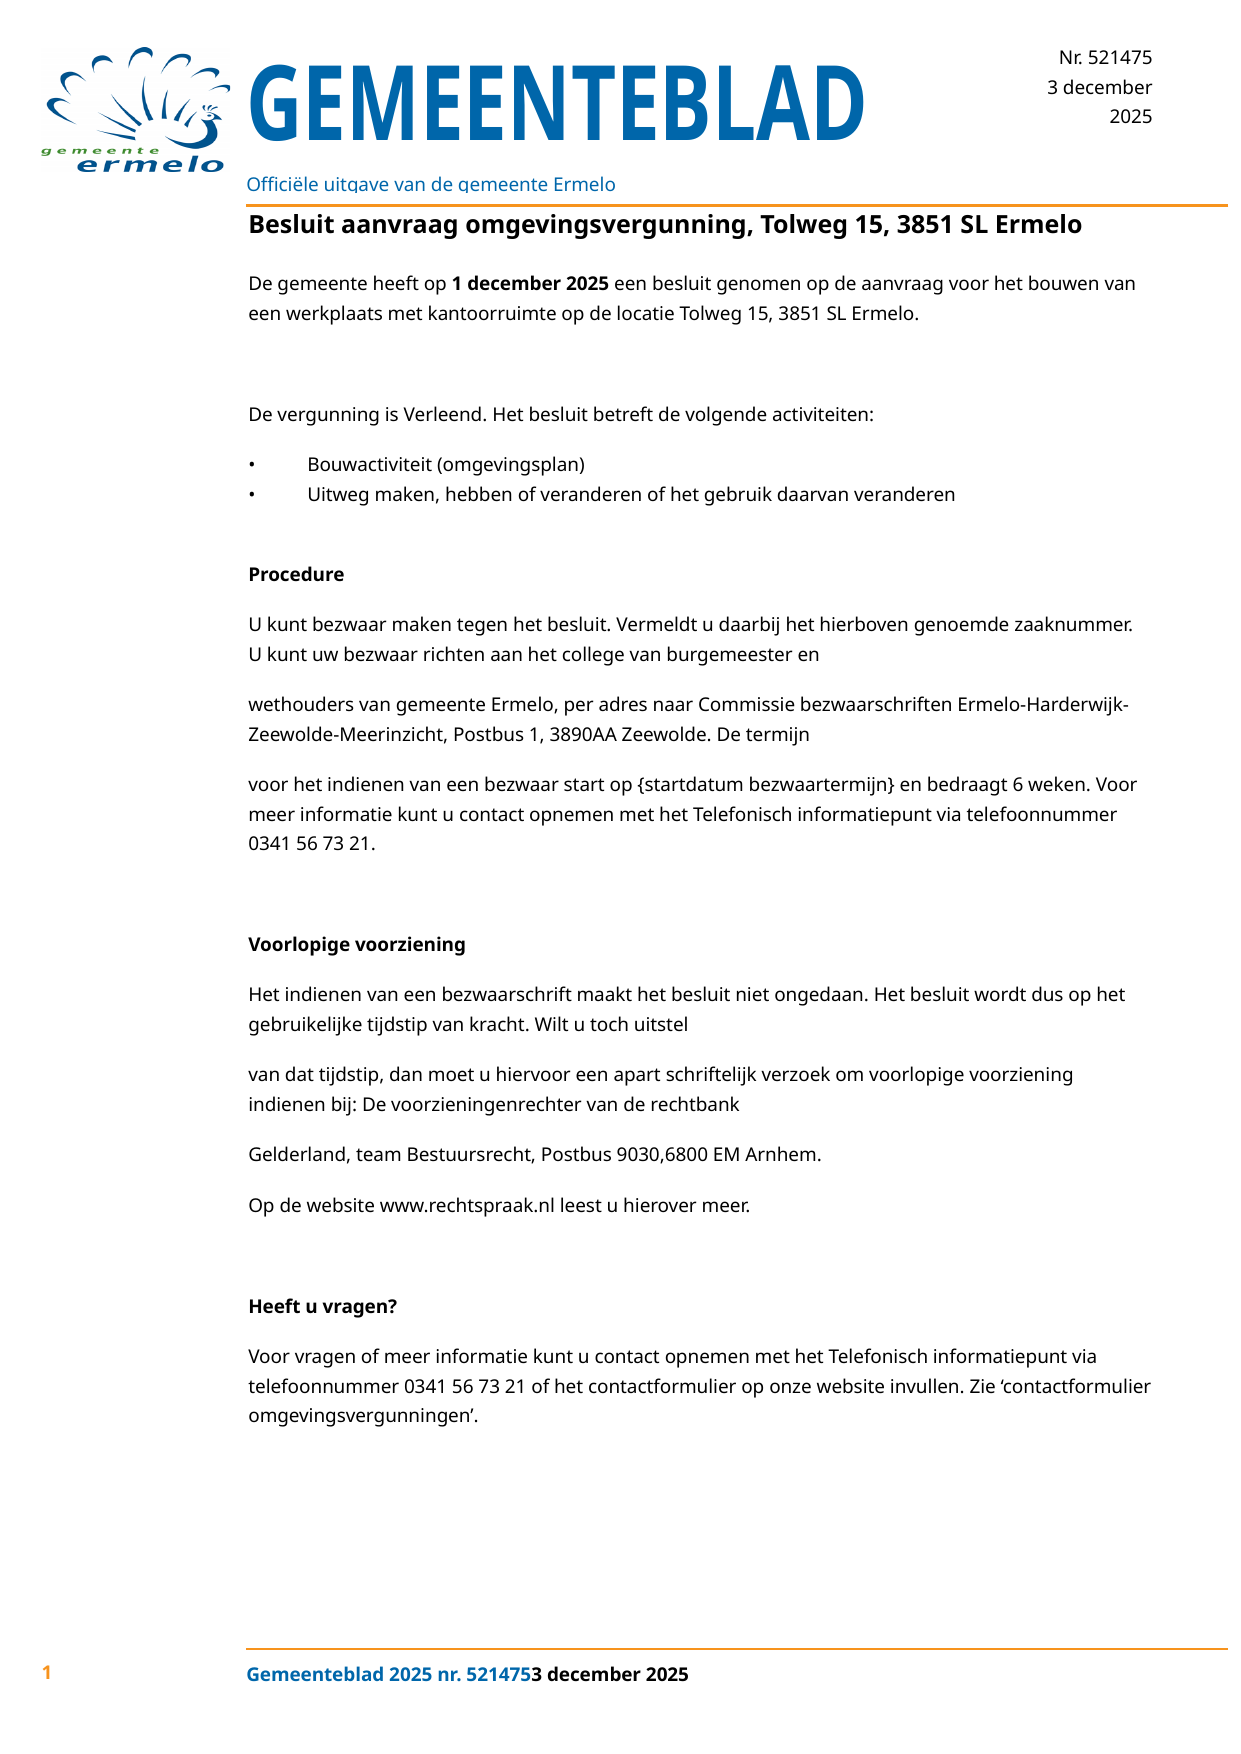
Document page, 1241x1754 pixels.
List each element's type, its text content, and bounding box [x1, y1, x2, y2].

text wethouders van gemeente Ermelo, per adres naar Commissie bezwaarschriften Ermelo-Harderwijk-Zeewolde-Meerinzicht, Postbus 1, 3890AA Zeewolde. De termijn [248, 691, 1152, 746]
text Op de website www.rechtspraak.nl leest u hierover meer. [248, 1192, 1152, 1218]
text Heeft u vragen? [248, 1293, 1152, 1318]
text van dat tijdstip, dan moet u hiervoor een apart schriftelijk verzoek om voorlopige voorziening indienen bij: De voorzieningenrechter van de rechtbank [248, 1062, 1152, 1117]
text Voor vragen of meer informatie kunt u contact opnemen met het Telefonisch informatiepunt via telefoonnummer 0341 56 73 21 of het contactformulier op onze website invullen. Zie ‘contactformulier omgevingsvergunningen’. [248, 1343, 1152, 1428]
text Besluit aanvraag omgevingsvergunning, Tolweg 15, 3851 SL Ermelo [248, 207, 1152, 241]
text Procedure [248, 561, 1152, 586]
text U kunt bezwaar maken tegen het besluit. Vermeldt u daarbij het hierboven genoemde zaaknummer. U kunt uw bezwaar richten aan het college van burgemeester en [248, 611, 1152, 666]
text Voorlopige voorziening [248, 931, 1152, 957]
text De gemeente heeft op 1 december 2025 een besluit genomen op de aanvraag voor het bouwen van een werkplaats met kantoorruimte op de locatie Tolweg 15, 3851 SL Ermelo. [248, 270, 1152, 326]
text Gelderland, team Bestuursrecht, Postbus 9030,6800 EM Arnhem. [248, 1142, 1152, 1167]
list Uitweg maken, hebben of veranderen of het gebruik daarvan veranderen [248, 481, 1152, 506]
text De vergunning is Verleend. Het besluit betreft de volgende activiteiten: [248, 401, 1152, 426]
text Het indienen van een bezwaarschrift maakt het besluit niet ongedaan. Het besluit wordt dus op het gebruikelijke tijdstip van kracht. Wilt u toch uitstel [248, 982, 1152, 1037]
list Bouwactiviteit (omgevingsplan) [248, 451, 1152, 477]
picture [41, 47, 231, 172]
text voor het indienen van een bezwaar start op {startdatum bezwaartermijn} en bedraagt 6 weken. Voor meer informatie kunt u contact opnemen met het Telefonisch informatiepunt via telefoonnummer 0341 56 73 21. [248, 771, 1152, 856]
